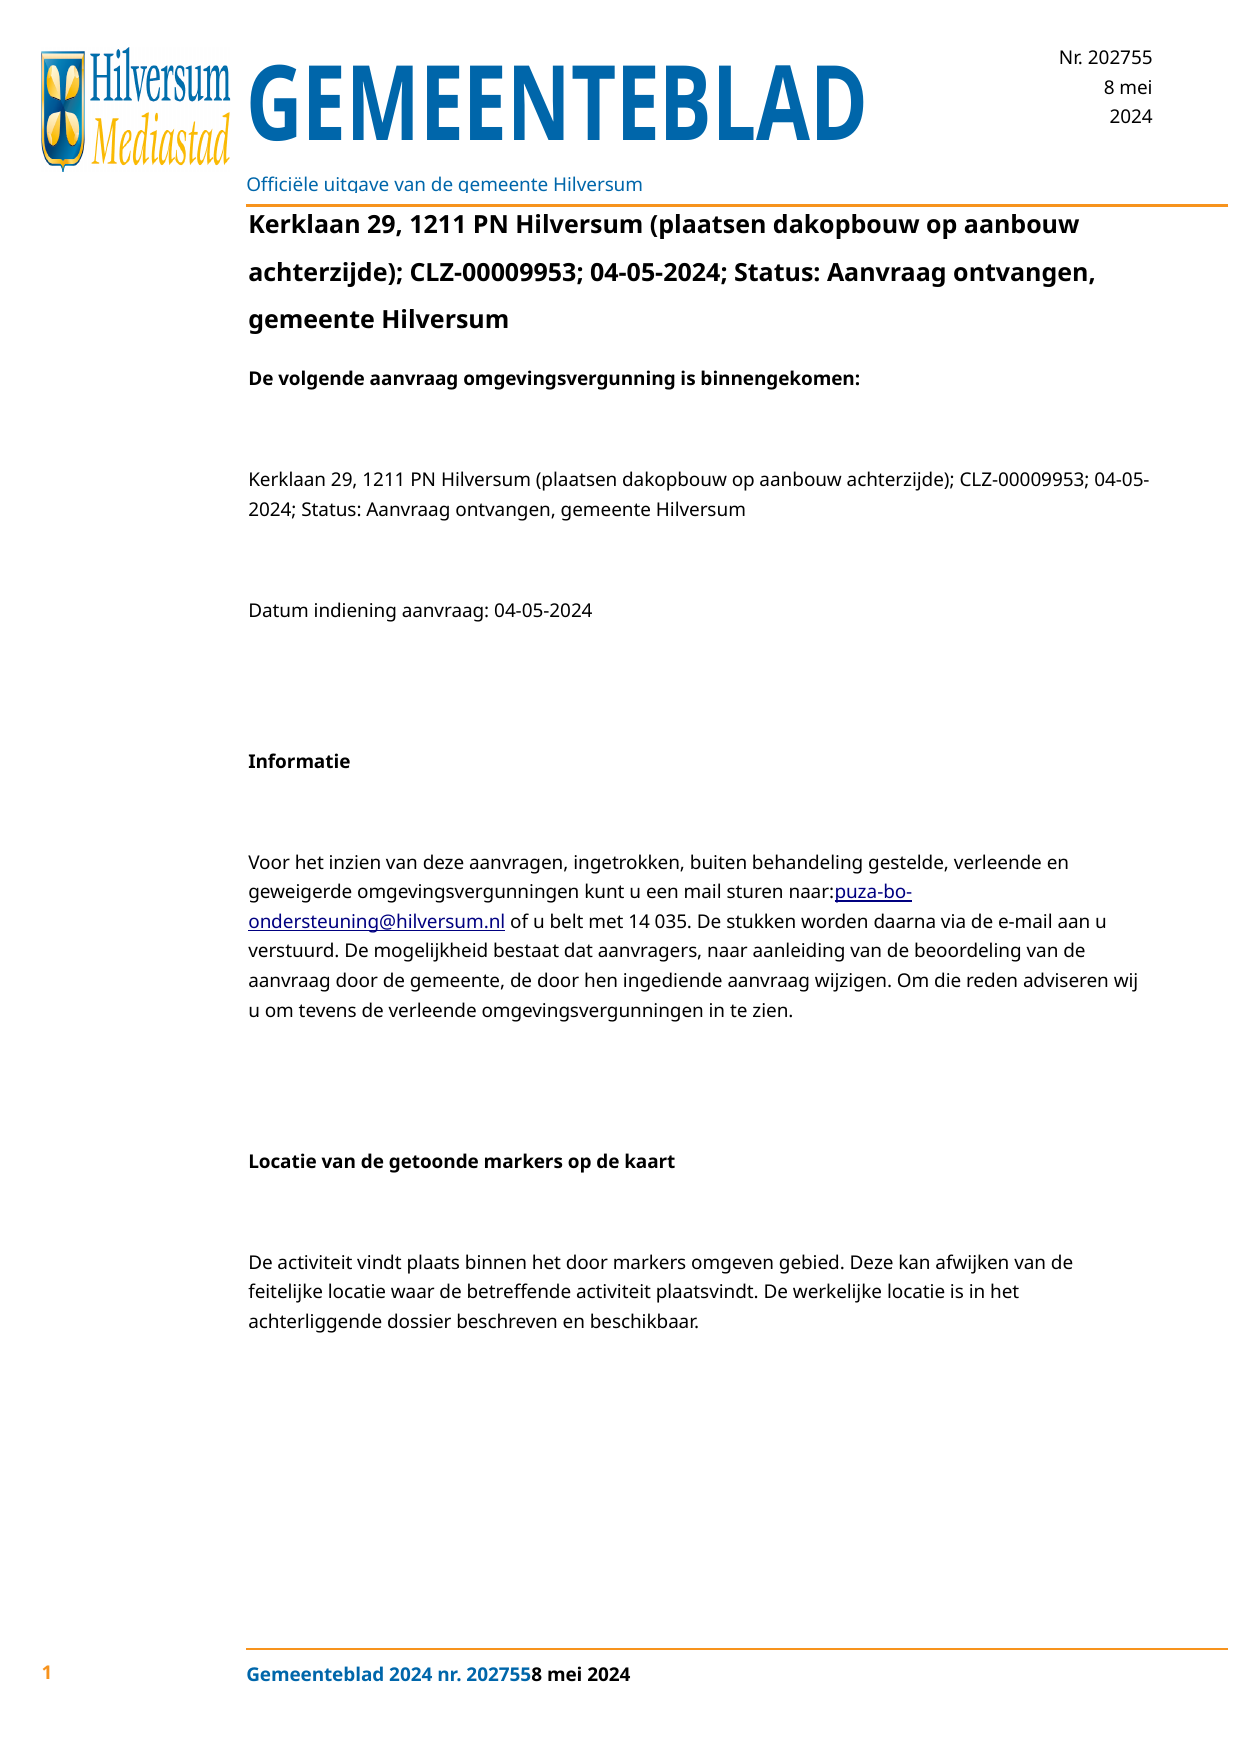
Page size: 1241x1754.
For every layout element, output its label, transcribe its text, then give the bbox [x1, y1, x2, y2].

text De volgende aanvraag omgevingsvergunning is binnengekomen: [248, 366, 1152, 391]
text Kerklaan 29, 1211 PN Hilversum (plaatsen dakopbouw op aanbouw achterzijde); CLZ-00009953; 04-05-2024; Status: Aanvraag ontvangen, gemeente Hilversum [248, 207, 1152, 336]
text Voor het inzien van deze aanvragen, ingetrokken, buiten behandeling gestelde, verleende en geweigerde omgevingsvergunningen kunt u een mail sturen naar:puza-bo-ondersteuning@hilversum.nl of u belt met 14 035. De stukken worden daarna via de e-mail aan u verstuurd. De mogelijkheid bestaat dat aanvragers, naar aanleiding van de beoordeling van de aanvraag door de gemeente, de door hen ingediende aanvraag wijzigen. Om die reden adviseren wij u om tevens de verleende omgevingsvergunningen in te zien. [248, 849, 1152, 1022]
text Locatie van de getoonde markers op de kaart [248, 1148, 1152, 1174]
text Kerklaan 29, 1211 PN Hilversum (plaatsen dakopbouw op aanbouw achterzijde); CLZ-00009953; 04-05-2024; Status: Aanvraag ontvangen, gemeente Hilversum [248, 466, 1152, 522]
text De activiteit vindt plaats binnen het door markers omgeven gebied. Deze kan afwijken van de feitelijke locatie waar de betreffende activiteit plaatsvindt. De werkelijke locatie is in het achterliggende dossier beschreven en beschikbaar. [248, 1249, 1152, 1334]
picture [41, 47, 231, 172]
text Informatie [248, 748, 1152, 774]
text Datum indiening aanvraag: 04-05-2024 [248, 597, 1152, 622]
